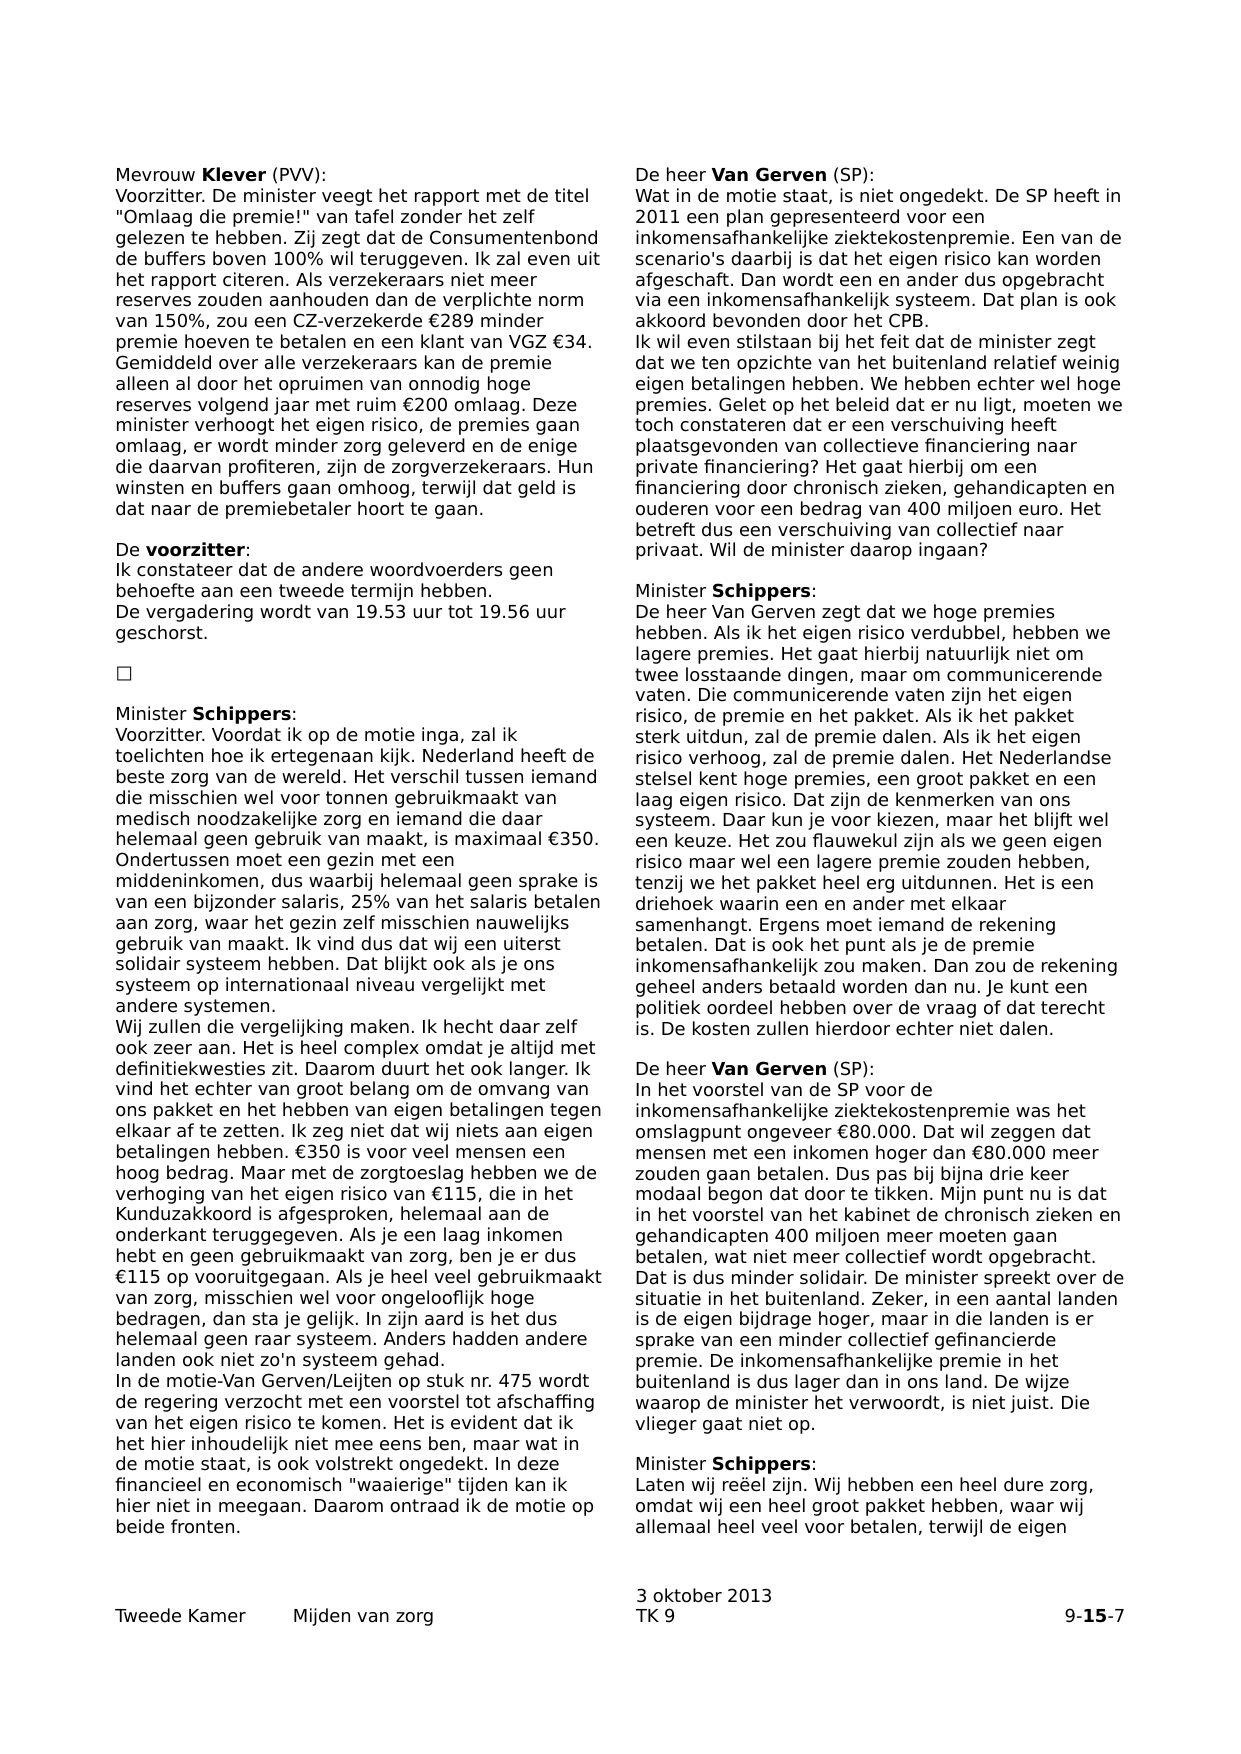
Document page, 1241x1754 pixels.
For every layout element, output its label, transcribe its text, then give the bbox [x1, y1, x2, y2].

text De heer Van Gerven zegt dat we hoge premies hebben. Als ik het eigen risico verdubbel, hebben we lagere premies. Het gaat hierbij natuurlijk niet om twee losstaande dingen, maar om communicerende vaten. Die communicerende vaten zijn het eigen risico, de premie en het pakket. Als ik het pakket sterk uitdun, zal de premie dalen. Als ik het eigen risico verhoog, zal de premie dalen. Het Nederlandse stelsel kent hoge premies, een groot pakket en een laag eigen risico. Dat zijn de kenmerken van ons systeem. Daar kun je voor kiezen, maar het blijft wel een keuze. Het zou flauwekul zijn als we geen eigen risico maar wel een lagere premie zouden hebben, tenzij we het pakket heel erg uitdunnen. Het is een driehoek waarin een en ander met elkaar samenhangt. Ergens moet iemand de rekening betalen. Dat is ook het punt als je de premie inkomensafhankelijk zou maken. Dan zou de rekening geheel anders betaald worden dan nu. Je kunt een politiek oordeel hebben over de vraag of dat terecht is. De kosten zullen hierdoor echter niet dalen. [635, 602, 1125, 1039]
text Minister Schippers: [635, 1454, 1125, 1475]
text Mevrouw Klever (PVV): [115, 165, 605, 186]
text Wat in de motie staat, is niet ongedekt. De SP heeft in 2011 een plan gepresenteerd voor een inkomensafhankelijke ziektekostenpremie. Een van de scenario's daarbij is dat het eigen risico kan worden afgeschaft. Dan wordt een en ander dus opgebracht via een inkomensafhankelijk systeem. Dat plan is ook akkoord bevonden door het CPB. [635, 186, 1125, 332]
text In de motie-Van Gerven/Leijten op stuk nr. 475 wordt de regering verzocht met een voorstel tot afschaffing van het eigen risico te komen. Het is evident dat ik het hier inhoudelijk niet mee eens ben, maar wat in de motie staat, is ook volstrekt ongedekt. In deze financieel en economisch "waaierige" tijden kan ik hier niet in meegaan. Daarom ontraad ik de motie op beide fronten. [115, 1371, 605, 1537]
text De vergadering wordt van 19.53 uur tot 19.56 uur geschorst. [115, 602, 605, 643]
text Wij zullen die vergelijking maken. Ik hecht daar zelf ook zeer aan. Het is heel complex omdat je altijd met definitiekwesties zit. Daarom duurt het ook langer. Ik vind het echter van groot belang om de omvang van ons pakket en het hebben van eigen betalingen tegen elkaar af te zetten. Ik zeg niet dat wij niets aan eigen betalingen hebben. €350 is voor veel mensen een hoog bedrag. Maar met de zorgtoeslag hebben we de verhoging van het eigen risico van €115, die in het Kunduzakkoord is afgesproken, helemaal aan de onderkant teruggegeven. Als je een laag inkomen hebt en geen gebruikmaakt van zorg, ben je er dus €115 op vooruitgegaan. Als je heel veel gebruikmaakt van zorg, misschien wel voor ongelooflijk hoge bedragen, dan sta je gelijk. In zijn aard is het dus helemaal geen raar systeem. Anders hadden andere landen ook niet zo'n systeem gehad. [115, 1017, 605, 1371]
text ⬜ [115, 663, 605, 684]
text De heer Van Gerven (SP): [635, 1059, 1125, 1080]
text Laten wij reëel zijn. Wij hebben een heel dure zorg, omdat wij een heel groot pakket hebben, waar wij allemaal heel veel voor betalen, terwijl de eigen [635, 1475, 1125, 1537]
text Minister Schippers: [635, 581, 1125, 602]
text Voorzitter. De minister veegt het rapport met de titel "Omlaag die premie!" van tafel zonder het zelf gelezen te hebben. Zij zegt dat de Consumentenbond de buffers boven 100% wil teruggeven. Ik zal even uit het rapport citeren. Als verzekeraars niet meer reserves zouden aanhouden dan de verplichte norm van 150%, zou een CZ-verzekerde €289 minder premie hoeven te betalen en een klant van VGZ €34. Gemiddeld over alle verzekeraars kan de premie alleen al door het opruimen van onnodig hoge reserves volgend jaar met ruim €200 omlaag. Deze minister verhoogt het eigen risico, de premies gaan omlaag, er wordt minder zorg geleverd en de enige die daarvan profiteren, zijn de zorgverzekeraars. Hun winsten en buffers gaan omhoog, terwijl dat geld is dat naar de premiebetaler hoort te gaan. [115, 186, 605, 519]
text De heer Van Gerven (SP): [635, 165, 1125, 186]
text Minister Schippers: [115, 704, 605, 725]
text Voorzitter. Voordat ik op de motie inga, zal ik toelichten hoe ik ertegenaan kijk. Nederland heeft de beste zorg van de wereld. Het verschil tussen iemand die misschien wel voor tonnen gebruikmaakt van medisch noodzakelijke zorg en iemand die daar helemaal geen gebruik van maakt, is maximaal €350. Ondertussen moet een gezin met een middeninkomen, dus waarbij helemaal geen sprake is van een bijzonder salaris, 25% van het salaris betalen aan zorg, waar het gezin zelf misschien nauwelijks gebruik van maakt. Ik vind dus dat wij een uiterst solidair systeem hebben. Dat blijkt ook als je ons systeem op internationaal niveau vergelijkt met andere systemen. [115, 725, 605, 1017]
text Ik constateer dat de andere woordvoerders geen behoefte aan een tweede termijn hebben. [115, 560, 605, 602]
text In het voorstel van de SP voor de inkomensafhankelijke ziektekostenpremie was het omslagpunt ongeveer €80.000. Dat wil zeggen dat mensen met een inkomen hoger dan €80.000 meer zouden gaan betalen. Dus pas bij bijna drie keer modaal begon dat door te tikken. Mijn punt nu is dat in het voorstel van het kabinet de chronisch zieken en gehandicapten 400 miljoen meer moeten gaan betalen, wat niet meer collectief wordt opgebracht. Dat is dus minder solidair. De minister spreekt over de situatie in het buitenland. Zeker, in een aantal landen is de eigen bijdrage hoger, maar in die landen is er sprake van een minder collectief gefinancierde premie. De inkomensafhankelijke premie in het buitenland is dus lager dan in ons land. De wijze waarop de minister het verwoordt, is niet juist. Die vlieger gaat niet op. [635, 1080, 1125, 1434]
text Ik wil even stilstaan bij het feit dat de minister zegt dat we ten opzichte van het buitenland relatief weinig eigen betalingen hebben. We hebben echter wel hoge premies. Gelet op het beleid dat er nu ligt, moeten we toch constateren dat er een verschuiving heeft plaatsgevonden van collectieve financiering naar private financiering? Het gaat hierbij om een financiering door chronisch zieken, gehandicapten en ouderen voor een bedrag van 400 miljoen euro. Het betreft dus een verschuiving van collectief naar privaat. Wil de minister daarop ingaan? [635, 332, 1125, 561]
text De voorzitter: [115, 539, 605, 560]
